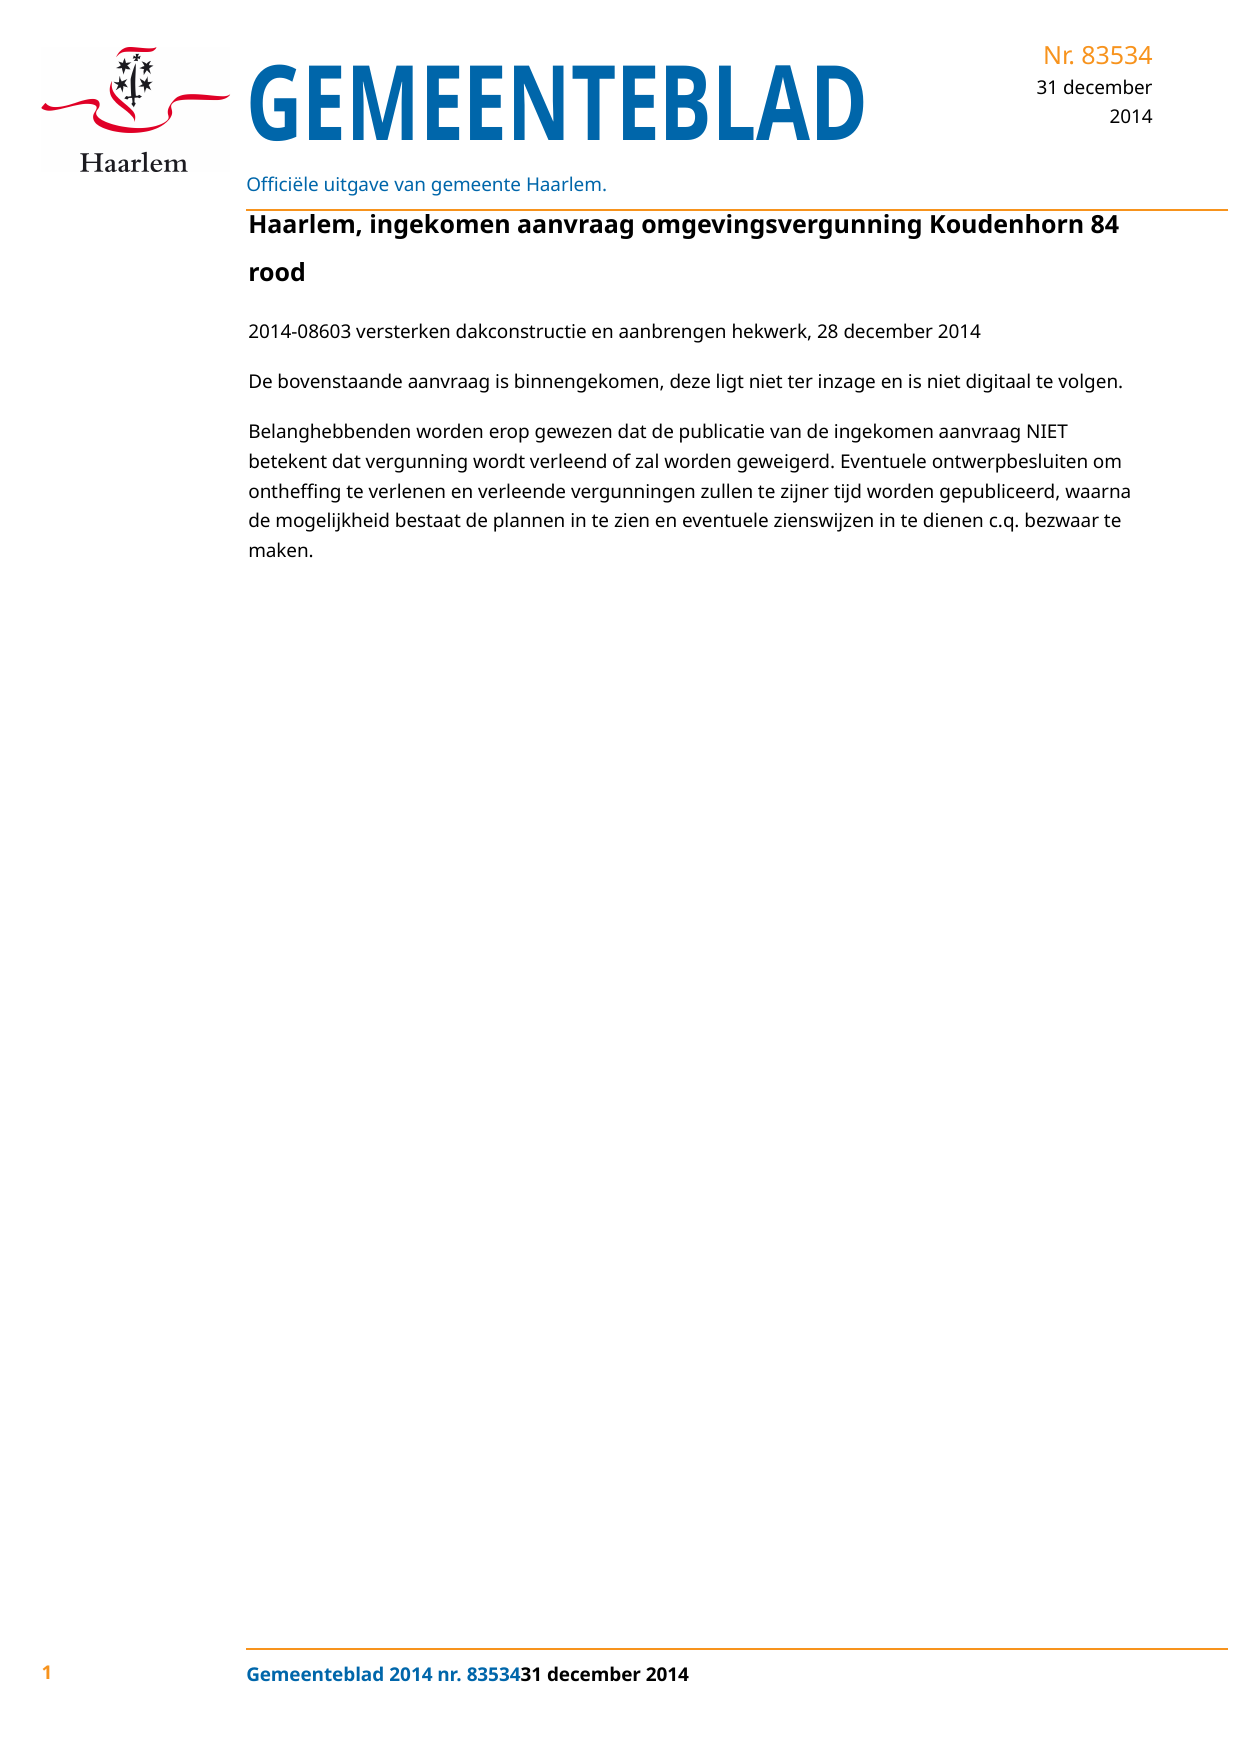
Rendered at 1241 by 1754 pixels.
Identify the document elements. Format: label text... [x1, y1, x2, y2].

picture [41, 47, 231, 172]
text 2014-08603 versterken dakconstructie en aanbrengen hekwerk, 28 december 2014 [248, 318, 1152, 344]
text De bovenstaande aanvraag is binnengekomen, deze ligt niet ter inzage en is niet digitaal te volgen. [248, 368, 1152, 394]
text Belanghebbenden worden erop gewezen dat de publicatie van de ingekomen aanvraag NIET betekent dat vergunning wordt verleend of zal worden geweigerd. Eventuele ontwerpbesluiten om ontheffing te verlenen en verleende vergunningen zullen te zijner tijd worden gepubliceerd, waarna de mogelijkheid bestaat de plannen in te zien en eventuele zienswijzen in te dienen c.q. bezwaar te maken. [248, 419, 1152, 563]
text Haarlem, ingekomen aanvraag omgevingsvergunning Koudenhorn 84 rood [248, 211, 1152, 288]
